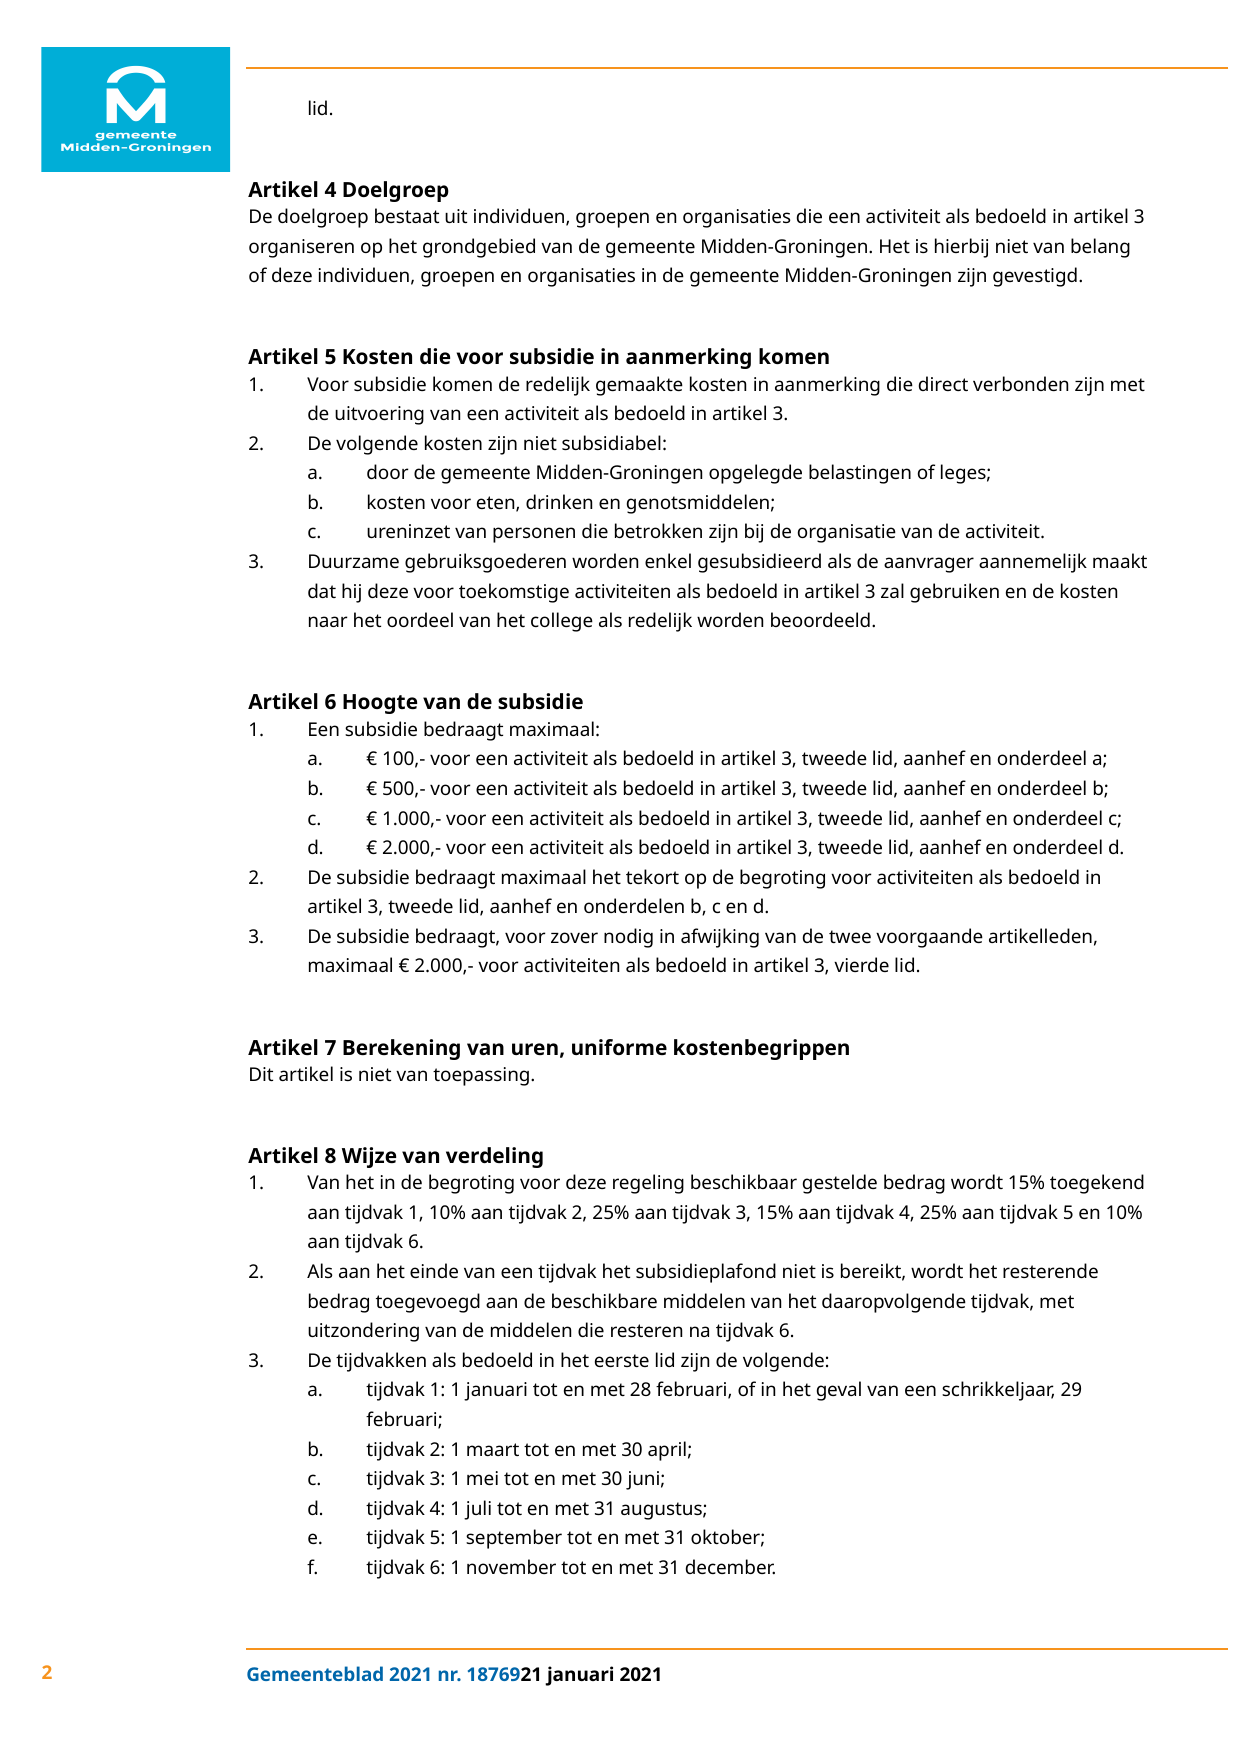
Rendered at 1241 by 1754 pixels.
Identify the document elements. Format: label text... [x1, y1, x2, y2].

text Artikel 6 Hoogte van de subsidie [248, 687, 1152, 716]
picture [108, 66, 164, 82]
text Artikel 4 Doelgroep [248, 175, 1152, 203]
list De tijdvakken als bedoeld in het eerste lid zijn de volgende: [248, 1347, 1152, 1373]
list door de gemeente Midden-Groningen opgelegde belastingen of leges; [307, 459, 1152, 485]
list € 1.000,- voor een activiteit als bedoeld in artikel 3, tweede lid, aanhef en onderdeel c; [307, 805, 1152, 830]
list tijdvak 1: 1 januari tot en met 28 februari, of in het geval van een schrikkeljaar, 29 februari; [307, 1377, 1152, 1432]
list Een subsidie bedraagt maximaal: [248, 716, 1152, 742]
list ureninzet van personen die betrokken zijn bij de organisatie van de activiteit. [307, 519, 1152, 544]
text De doelgroep bestaat uit individuen, groepen en organisaties die een activiteit als bedoeld in artikel 3 organiseren op het grondgebied van de gemeente Midden-Groningen. Het is hierbij niet van belang of deze individuen, groepen en organisaties in de gemeente Midden-Groningen zijn gevestigd. [248, 203, 1152, 288]
list tijdvak 6: 1 november tot en met 31 december. [307, 1554, 1152, 1580]
list € 100,- voor een activiteit als bedoeld in artikel 3, tweede lid, aanhef en onderdeel a; [307, 746, 1152, 771]
list kosten voor eten, drinken en genotsmiddelen; [307, 489, 1152, 515]
list De volgende kosten zijn niet subsidiabel: [248, 430, 1152, 456]
picture [184, 146, 190, 153]
picture [107, 89, 165, 122]
list € 500,- voor een activiteit als bedoeld in artikel 3, tweede lid, aanhef en onderdeel b; [307, 775, 1152, 801]
list tijdvak 2: 1 maart tot en met 30 april; [307, 1436, 1152, 1461]
text Artikel 7 Berekening van uren, uniforme kostenbegrippen [248, 1033, 1152, 1061]
list Duurzame gebruiksgoederen worden enkel gesubsidieerd als de aanvrager aannemelijk maakt dat hij deze voor toekomstige activiteiten als bedoeld in artikel 3 zal gebruiken en de kosten naar het oordeel van het college als redelijk worden beoordeeld. [248, 548, 1152, 633]
list Als aan het einde van een tijdvak het subsidieplafond niet is bereikt, wordt het resterende bedrag toegevoegd aan de beschikbare middelen van het daaropvolgende tijdvak, met uitzondering van de middelen die resteren na tijdvak 6. [248, 1258, 1152, 1343]
list tijdvak 3: 1 mei tot en met 30 juni; [307, 1465, 1152, 1491]
list De subsidie bedraagt, voor zover nodig in afwijking van de twee voorgaande artikelleden, maximaal € 2.000,- voor activiteiten als bedoeld in artikel 3, vierde lid. [248, 923, 1152, 978]
list tijdvak 4: 1 juli tot en met 31 augustus; [307, 1495, 1152, 1521]
text Dit artikel is niet van toepassing. [248, 1061, 1152, 1087]
list Voor subsidie komen de redelijk gemaakte kosten in aanmerking die direct verbonden zijn met de uitvoering van een activiteit als bedoeld in artikel 3. [248, 371, 1152, 426]
list tijdvak 5: 1 september tot en met 31 oktober; [307, 1524, 1152, 1550]
text Artikel 5 Kosten die voor subsidie in aanmerking komen [248, 342, 1152, 371]
list lid. [248, 95, 1152, 121]
list De subsidie bedraagt maximaal het tekort op de begroting voor activiteiten als bedoeld in artikel 3, tweede lid, aanhef en onderdelen b, c en d. [248, 864, 1152, 919]
list € 2.000,- voor een activiteit als bedoeld in artikel 3, tweede lid, aanhef en onderdeel d. [307, 834, 1152, 860]
list Van het in de begroting voor deze regeling beschikbaar gestelde bedrag wordt 15% toegekend aan tijdvak 1, 10% aan tijdvak 2, 25% aan tijdvak 3, 15% aan tijdvak 4, 25% aan tijdvak 5 en 10% aan tijdvak 6. [248, 1169, 1152, 1254]
text Artikel 8 Wijze van verdeling [248, 1141, 1152, 1169]
